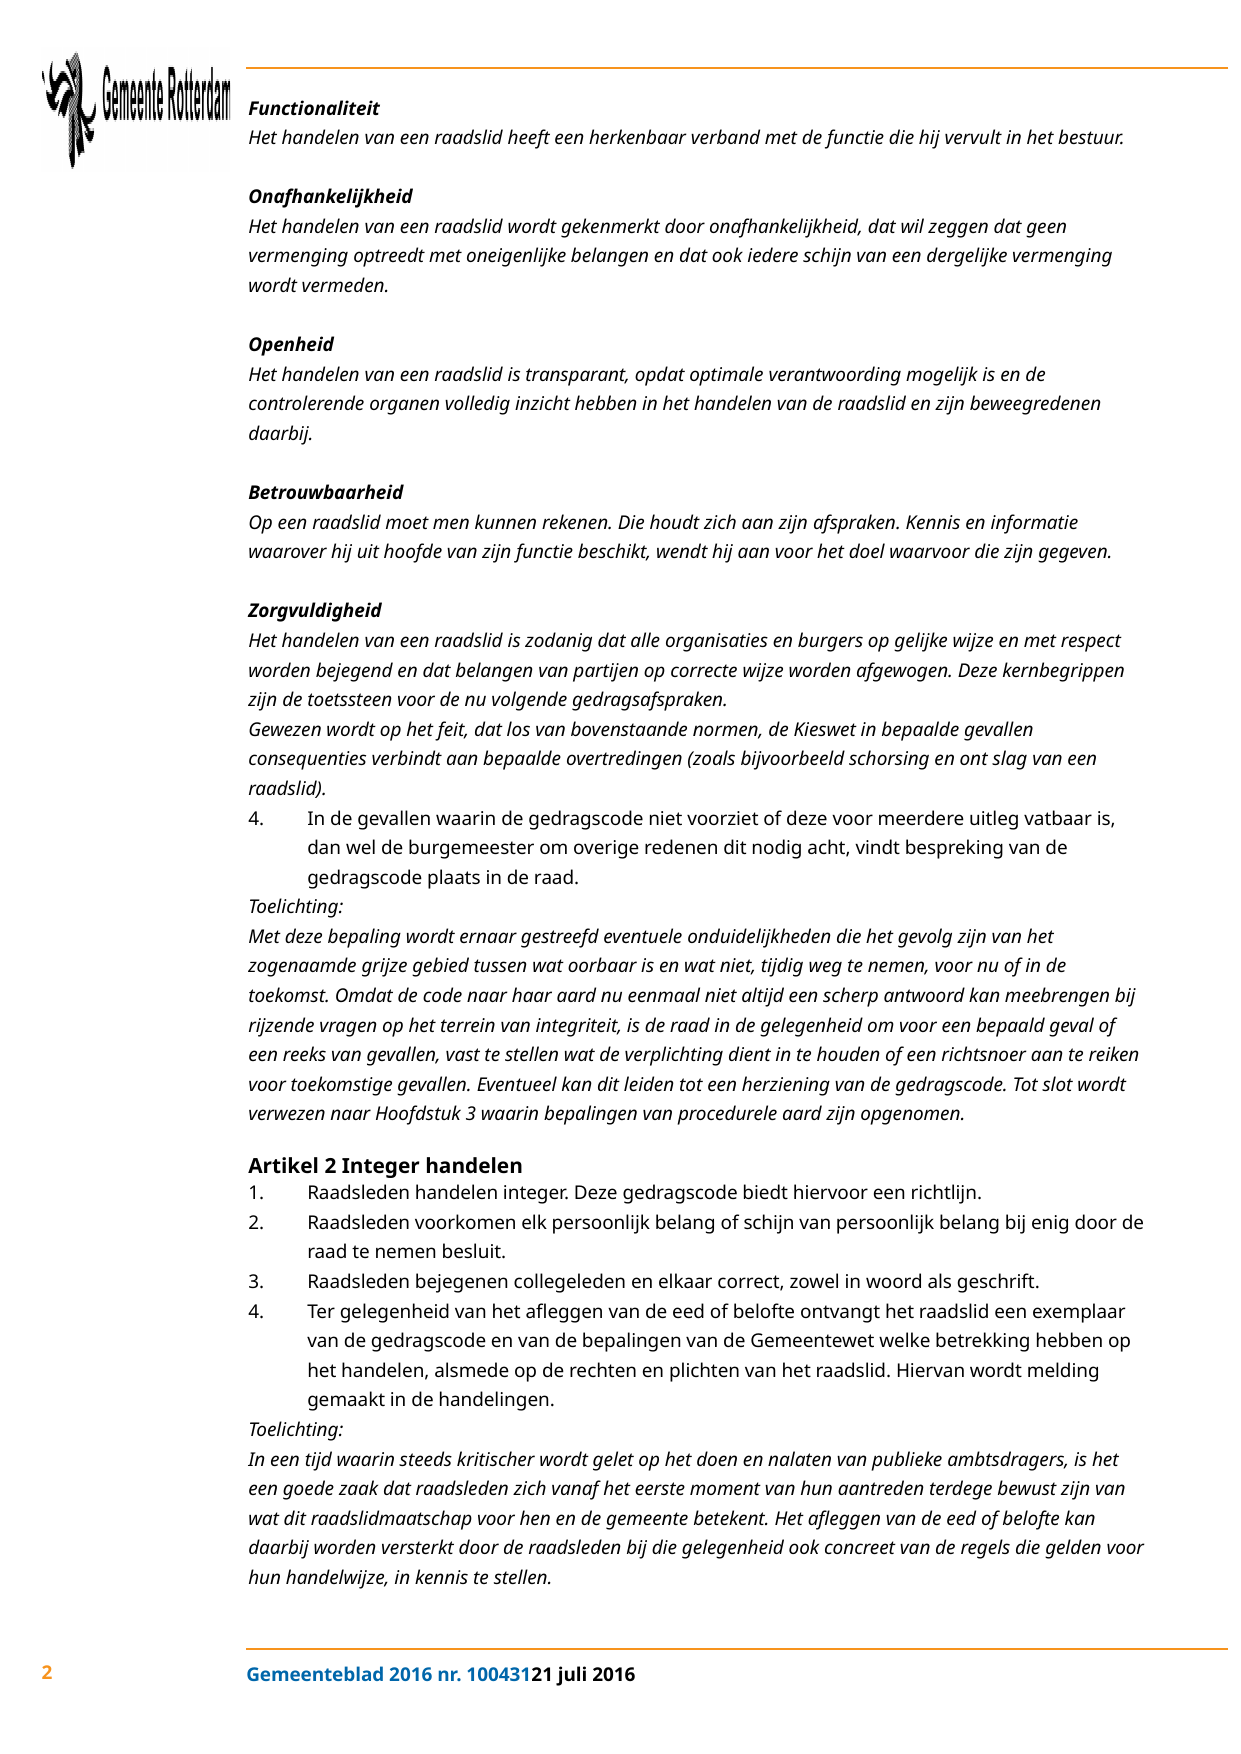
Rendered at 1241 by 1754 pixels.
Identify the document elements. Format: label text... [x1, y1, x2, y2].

list Raadsleden handelen integer. Deze gedragscode biedt hiervoor een richtlijn. [248, 1179, 1152, 1205]
list Raadsleden bejegenen collegeleden en elkaar correct, zowel in woord als geschrift. [248, 1268, 1152, 1294]
text Het handelen van een raadslid wordt gekenmerkt door onafhankelijkheid, dat wil zeggen dat geen vermenging optreedt met oneigenlijke belangen en dat ook iedere schijn van een dergelijke vermenging wordt vermeden. [248, 213, 1152, 298]
text Toelichting: [248, 893, 1152, 919]
text Het handelen van een raadslid heeft een herkenbaar verband met de functie die hij vervult in het bestuur. [248, 124, 1152, 150]
picture [41, 47, 231, 172]
text Gewezen wordt op het feit, dat los van bovenstaande normen, de Kieswet in bepaalde gevallen consequenties verbindt aan bepaalde overtredingen (zoals bijvoorbeeld schorsing en ont slag van een raadslid). [248, 716, 1152, 801]
text Op een raadslid moet men kunnen rekenen. Die houdt zich aan zijn afspraken. Kennis en informatie waarover hij uit hoofde van zijn functie beschikt, wendt hij aan voor het doel waarvoor die zijn gegeven. [248, 509, 1152, 564]
text Onafhankelijkheid [248, 183, 1152, 209]
text Het handelen van een raadslid is zodanig dat alle organisaties en burgers op gelijke wijze en met respect worden bejegend en dat belangen van partijen op correcte wijze worden afgewogen. Deze kernbegrippen zijn de toetssteen voor de nu volgende gedragsafspraken. [248, 627, 1152, 712]
list In de gevallen waarin de gedragscode niet voorziet of deze voor meerdere uitleg vatbaar is, dan wel de burgemeester om overige redenen dit nodig acht, vindt bespreking van de gedragscode plaats in de raad. [248, 805, 1152, 890]
text Toelichting: [248, 1416, 1152, 1442]
list Ter gelegenheid van het afleggen van de eed of belofte ontvangt het raadslid een exemplaar van de gedragscode en van de bepalingen van de Gemeentewet welke betrekking hebben op het handelen, alsmede op de rechten en plichten van het raadslid. Hiervan wordt melding gemaakt in de handelingen. [248, 1298, 1152, 1412]
text Met deze bepaling wordt ernaar gestreefd eventuele onduidelijkheden die het gevolg zijn van het zogenaamde grijze gebied tussen wat oorbaar is en wat niet, tijdig weg te nemen, voor nu of in de toekomst. Omdat de code naar haar aard nu eenmaal niet altijd een scherp antwoord kan meebrengen bij rijzende vragen op het terrein van integriteit, is de raad in de gelegenheid om voor een bepaald geval of een reeks van gevallen, vast te stellen wat de verplichting dient in te houden of een richtsnoer aan te reiken voor toekomstige gevallen. Eventueel kan dit leiden tot een herziening van de gedragscode. Tot slot wordt verwezen naar Hoofdstuk 3 waarin bepalingen van procedurele aard zijn opgenomen. [248, 923, 1152, 1126]
text Functionaliteit [248, 95, 1152, 121]
list Raadsleden voorkomen elk persoonlijk belang of schijn van persoonlijk belang bij enig door de raad te nemen besluit. [248, 1209, 1152, 1264]
text Openheid [248, 331, 1152, 357]
text Artikel 2 Integer handelen [248, 1151, 1152, 1179]
text Betrouwbaarheid [248, 479, 1152, 505]
text Zorgvuldigheid [248, 598, 1152, 623]
text Het handelen van een raadslid is transparant, opdat optimale verantwoording mogelijk is en de controlerende organen volledig inzicht hebben in het handelen van de raadslid en zijn beweegredenen daarbij. [248, 361, 1152, 446]
text In een tijd waarin steeds kritischer wordt gelet op het doen en nalaten van publieke ambtsdragers, is het een goede zaak dat raadsleden zich vanaf het eerste moment van hun aantreden terdege bewust zijn van wat dit raadslidmaatschap voor hen en de gemeente betekent. Het afleggen van de eed of belofte kan daarbij worden versterkt door de raadsleden bij die gelegenheid ook concreet van de regels die gelden voor hun handelwijze, in kennis te stellen. [248, 1446, 1152, 1590]
